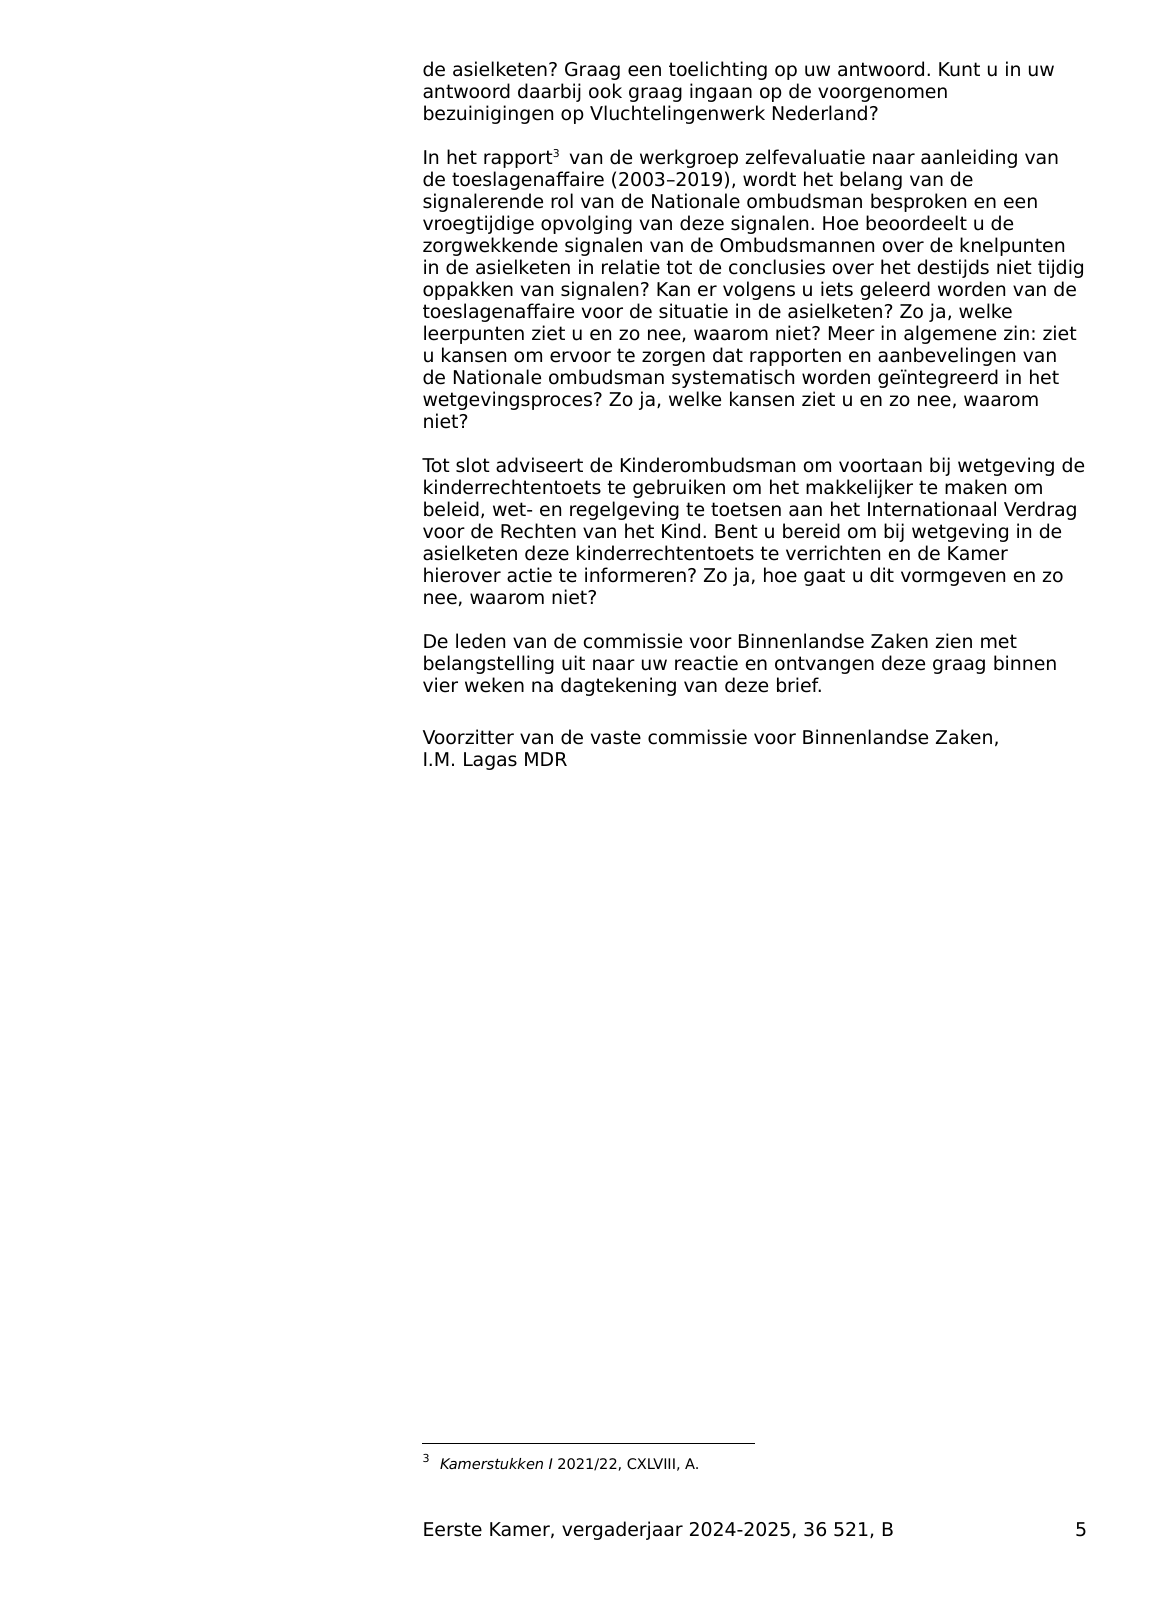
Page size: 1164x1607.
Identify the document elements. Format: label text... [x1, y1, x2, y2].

text Voorzitter van de vaste commissie voor Binnenlandse Zaken, I.M. Lagas MDR [422, 727, 1087, 771]
text de asielketen? Graag een toelichting op uw antwoord. Kunt u in uw antwoord daarbij ook graag ingaan op de voorgenomen bezuinigingen op Vluchtelingenwerk Nederland? [422, 59, 1087, 125]
text Tot slot adviseert de Kinderombudsman om voortaan bij wetgeving de kinderrechtentoets te gebruiken om het makkelijker te maken om beleid, wet- en regelgeving te toetsen aan het Internationaal Verdrag voor de Rechten van het Kind. Bent u bereid om bij wetgeving in de asielketen deze kinderrechtentoets te verrichten en de Kamer hierover actie te informeren? Zo ja, hoe gaat u dit vormgeven en zo nee, waarom niet? [422, 455, 1087, 609]
text Kamerstukken I 2021/22, CXLVIII, A. [422, 1452, 1087, 1474]
text De leden van de commissie voor Binnenlandse Zaken zien met belangstelling uit naar uw reactie en ontvangen deze graag binnen vier weken na dagtekening van deze brief. [422, 631, 1087, 697]
text In het rapport van de werkgroep zelfevaluatie naar aanleiding van de toeslagenaffaire (2003–2019), wordt het belang van de signalerende rol van de Nationale ombudsman besproken en een vroegtijdige opvolging van deze signalen. Hoe beoordeelt u de zorgwekkende signalen van de Ombudsmannen over de knelpunten in de asielketen in relatie tot de conclusies over het destijds niet tijdig oppakken van signalen? Kan er volgens u iets geleerd worden van de toeslagenaffaire voor de situatie in de asielketen? Zo ja, welke leerpunten ziet u en zo nee, waarom niet? Meer in algemene zin: ziet u kansen om ervoor te zorgen dat rapporten en aanbevelingen van de Nationale ombudsman systematisch worden geïntegreerd in het wetgevingsproces? Zo ja, welke kansen ziet u en zo nee, waarom niet? [422, 147, 1087, 433]
